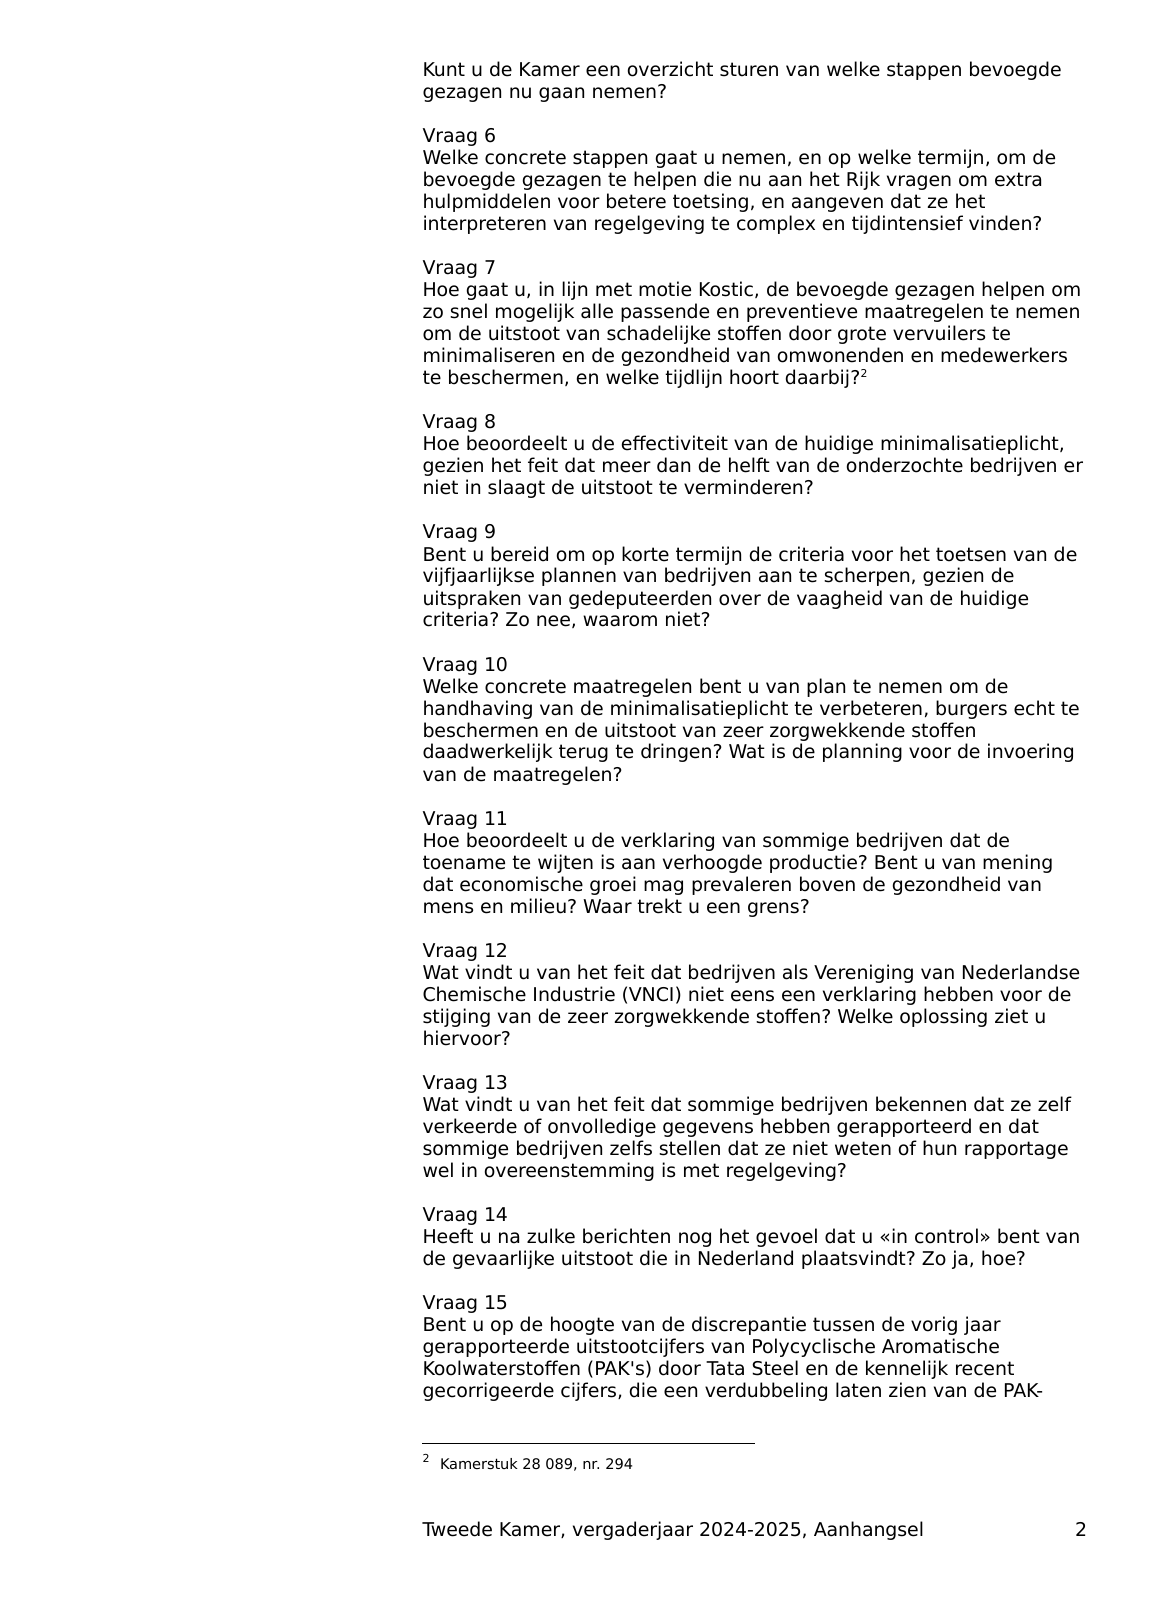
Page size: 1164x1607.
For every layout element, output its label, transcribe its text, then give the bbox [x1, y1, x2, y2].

text Vraag 8 [422, 411, 1087, 433]
text Vraag 11 [422, 808, 1087, 829]
text Heeft u na zulke berichten nog het gevoel dat u «in control» bent van de gevaarlijke uitstoot die in Nederland plaatsvindt? Zo ja, hoe? [422, 1226, 1087, 1270]
text Bent u op de hoogte van de discrepantie tussen de vorig jaar gerapporteerde uitstootcijfers van Polycyclische Aromatische Koolwaterstoffen (PAK's) door Tata Steel en de kennelijk recent gecorrigeerde cijfers, die een verdubbeling laten zien van de PAK- [422, 1314, 1087, 1402]
text Vraag 12 [422, 940, 1087, 962]
text Welke concrete stappen gaat u nemen, en op welke termijn, om de bevoegde gezagen te helpen die nu aan het Rijk vragen om extra hulpmiddelen voor betere toetsing, en aangeven dat ze het interpreteren van regelgeving te complex en tijdintensief vinden? [422, 147, 1087, 235]
text Wat vindt u van het feit dat sommige bedrijven bekennen dat ze zelf verkeerde of onvolledige gegevens hebben gerapporteerd en dat sommige bedrijven zelfs stellen dat ze niet weten of hun rapportage wel in overeenstemming is met regelgeving? [422, 1094, 1087, 1182]
text Vraag 7 [422, 257, 1087, 279]
text Wat vindt u van het feit dat bedrijven als Vereniging van Nederlandse Chemische Industrie (VNCI) niet eens een verklaring hebben voor de stijging van de zeer zorgwekkende stoffen? Welke oplossing ziet u hiervoor? [422, 962, 1087, 1049]
text Hoe gaat u, in lijn met motie Kostic, de bevoegde gezagen helpen om zo snel mogelijk alle passende en preventieve maatregelen te nemen om de uitstoot van schadelijke stoffen door grote vervuilers te minimaliseren en de gezondheid van omwonenden en medewerkers te beschermen, en welke tijdlijn hoort daarbij? [422, 279, 1087, 389]
text Vraag 14 [422, 1204, 1087, 1226]
text Vraag 6 [422, 125, 1087, 147]
text Vraag 13 [422, 1072, 1087, 1094]
text Vraag 15 [422, 1292, 1087, 1314]
text Kunt u de Kamer een overzicht sturen van welke stappen bevoegde gezagen nu gaan nemen? [422, 59, 1087, 103]
text Hoe beoordeelt u de effectiviteit van de huidige minimalisatieplicht, gezien het feit dat meer dan de helft van de onderzochte bedrijven er niet in slaagt de uitstoot te verminderen? [422, 433, 1087, 499]
text Bent u bereid om op korte termijn de criteria voor het toetsen van de vijfjaarlijkse plannen van bedrijven aan te scherpen, gezien de uitspraken van gedeputeerden over de vaagheid van de huidige criteria? Zo nee, waarom niet? [422, 543, 1087, 631]
text Vraag 10 [422, 653, 1087, 676]
text Welke concrete maatregelen bent u van plan te nemen om de handhaving van de minimalisatieplicht te verbeteren, burgers echt te beschermen en de uitstoot van zeer zorgwekkende stoffen daadwerkelijk terug te dringen? Wat is de planning voor de invoering van de maatregelen? [422, 676, 1087, 785]
text Kamerstuk 28 089, nr. 294 [422, 1452, 1087, 1474]
text Hoe beoordeelt u de verklaring van sommige bedrijven dat de toename te wijten is aan verhoogde productie? Bent u van mening dat economische groei mag prevaleren boven de gezondheid van mens en milieu? Waar trekt u een grens? [422, 829, 1087, 917]
text Vraag 9 [422, 521, 1087, 543]
